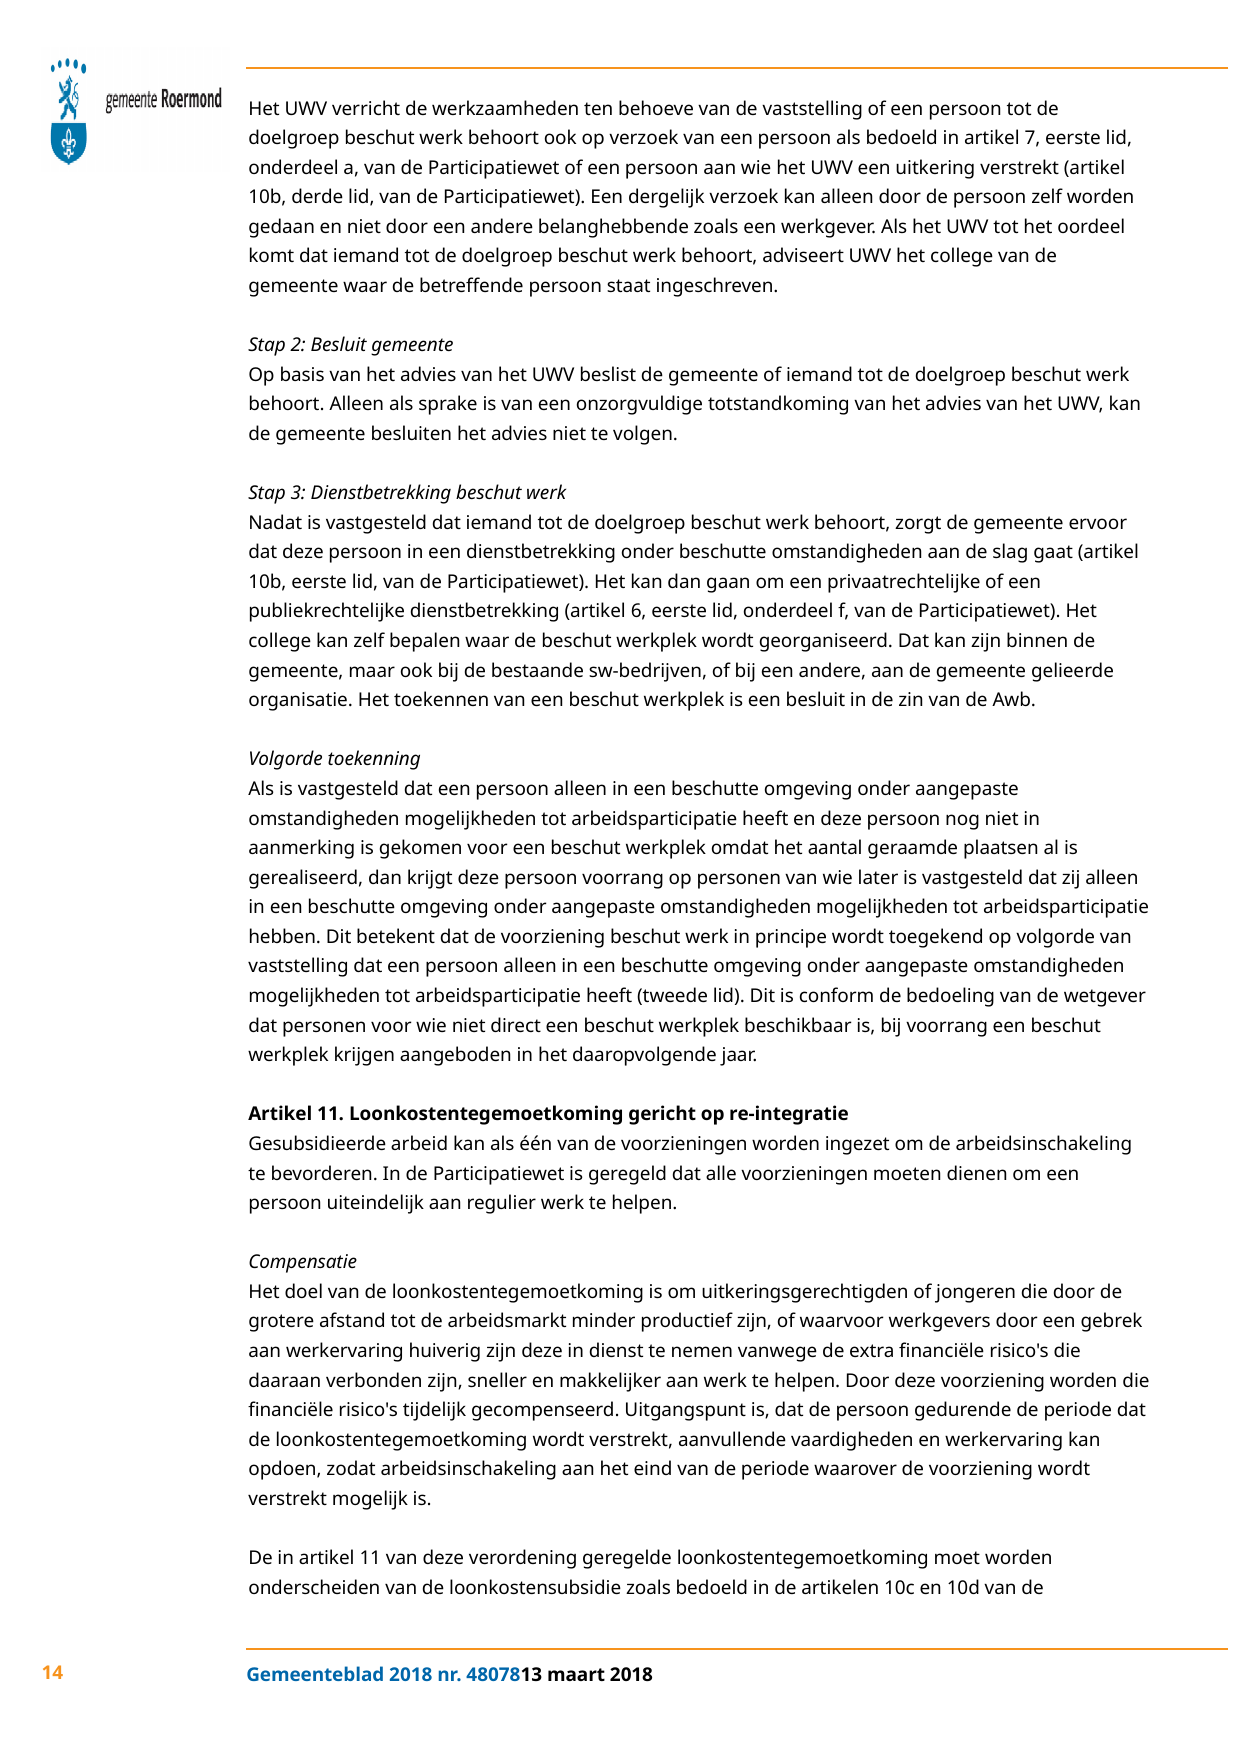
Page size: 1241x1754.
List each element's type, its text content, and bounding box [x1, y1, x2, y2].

text Nadat is vastgesteld dat iemand tot de doelgroep beschut werk behoort, zorgt de gemeente ervoor dat deze persoon in een dienstbetrekking onder beschutte omstandigheden aan de slag gaat (artikel 10b, eerste lid, van de Participatiewet). Het kan dan gaan om een privaatrechtelijke of een publiekrechtelijke dienstbetrekking (artikel 6, eerste lid, onderdeel f, van de Participatiewet). Het college kan zelf bepalen waar de beschut werkplek wordt georganiseerd. Dat kan zijn binnen de gemeente, maar ook bij de bestaande sw-bedrijven, of bij een andere, aan de gemeente gelieerde organisatie. Het toekennen van een beschut werkplek is een besluit in de zin van de Awb. [248, 509, 1152, 712]
text Volgorde toekenning [248, 746, 1152, 771]
text Stap 3: Dienstbetrekking beschut werk [248, 479, 1152, 505]
text Stap 2: Besluit gemeente [248, 331, 1152, 357]
text Artikel 11. Loonkostentegemoetkoming gericht op re-integratie [248, 1101, 1152, 1126]
text De in artikel 11 van deze verordening geregelde loonkostentegemoetkoming moet worden onderscheiden van de loonkostensubsidie zoals bedoeld in de artikelen 10c en 10d van de [248, 1544, 1152, 1600]
text Compensatie [248, 1248, 1152, 1274]
text Als is vastgesteld dat een persoon alleen in een beschutte omgeving onder aangepaste omstandigheden mogelijkheden tot arbeidsparticipatie heeft en deze persoon nog niet in aanmerking is gekomen voor een beschut werkplek omdat het aantal geraamde plaatsen al is gerealiseerd, dan krijgt deze persoon voorrang op personen van wie later is vastgesteld dat zij alleen in een beschutte omgeving onder aangepaste omstandigheden mogelijkheden tot arbeidsparticipatie hebben. Dit betekent dat de voorziening beschut werk in principe wordt toegekend op volgorde van vaststelling dat een persoon alleen in een beschutte omgeving onder aangepaste omstandigheden mogelijkheden tot arbeidsparticipatie heeft (tweede lid). Dit is conform de bedoeling van de wetgever dat personen voor wie niet direct een beschut werkplek beschikbaar is, bij voorrang een beschut werkplek krijgen aangeboden in het daaropvolgende jaar. [248, 775, 1152, 1067]
text Het doel van de loonkostentegemoetkoming is om uitkeringsgerechtigden of jongeren die door de grotere afstand tot de arbeidsmarkt minder productief zijn, of waarvoor werkgevers door een gebrek aan werkervaring huiverig zijn deze in dienst te nemen vanwege de extra financiële risico's die daaraan verbonden zijn, sneller en makkelijker aan werk te helpen. Door deze voorziening worden die financiële risico's tijdelijk gecompenseerd. Uitgangspunt is, dat de persoon gedurende de periode dat de loonkostentegemoetkoming wordt verstrekt, aanvullende vaardigheden en werkervaring kan opdoen, zodat arbeidsinschakeling aan het eind van de periode waarover de voorziening wordt verstrekt mogelijk is. [248, 1278, 1152, 1511]
text Het UWV verricht de werkzaamheden ten behoeve van de vaststelling of een persoon tot de doelgroep beschut werk behoort ook op verzoek van een persoon als bedoeld in artikel 7, eerste lid, onderdeel a, van de Participatiewet of een persoon aan wie het UWV een uitkering verstrekt (artikel 10b, derde lid, van de Participatiewet). Een dergelijk verzoek kan alleen door de persoon zelf worden gedaan en niet door een andere belanghebbende zoals een werkgever. Als het UWV tot het oordeel komt dat iemand tot de doelgroep beschut werk behoort, adviseert UWV het college van de gemeente waar de betreffende persoon staat ingeschreven. [248, 95, 1152, 298]
text Gesubsidieerde arbeid kan als één van de voorzieningen worden ingezet om de arbeidsinschakeling te bevorderen. In de Participatiewet is geregeld dat alle voorzieningen moeten dienen om een persoon uiteindelijk aan regulier werk te helpen. [248, 1130, 1152, 1215]
picture [41, 47, 231, 172]
text Op basis van het advies van het UWV beslist de gemeente of iemand tot de doelgroep beschut werk behoort. Alleen als sprake is van een onzorgvuldige totstandkoming van het advies van het UWV, kan de gemeente besluiten het advies niet te volgen. [248, 361, 1152, 446]
